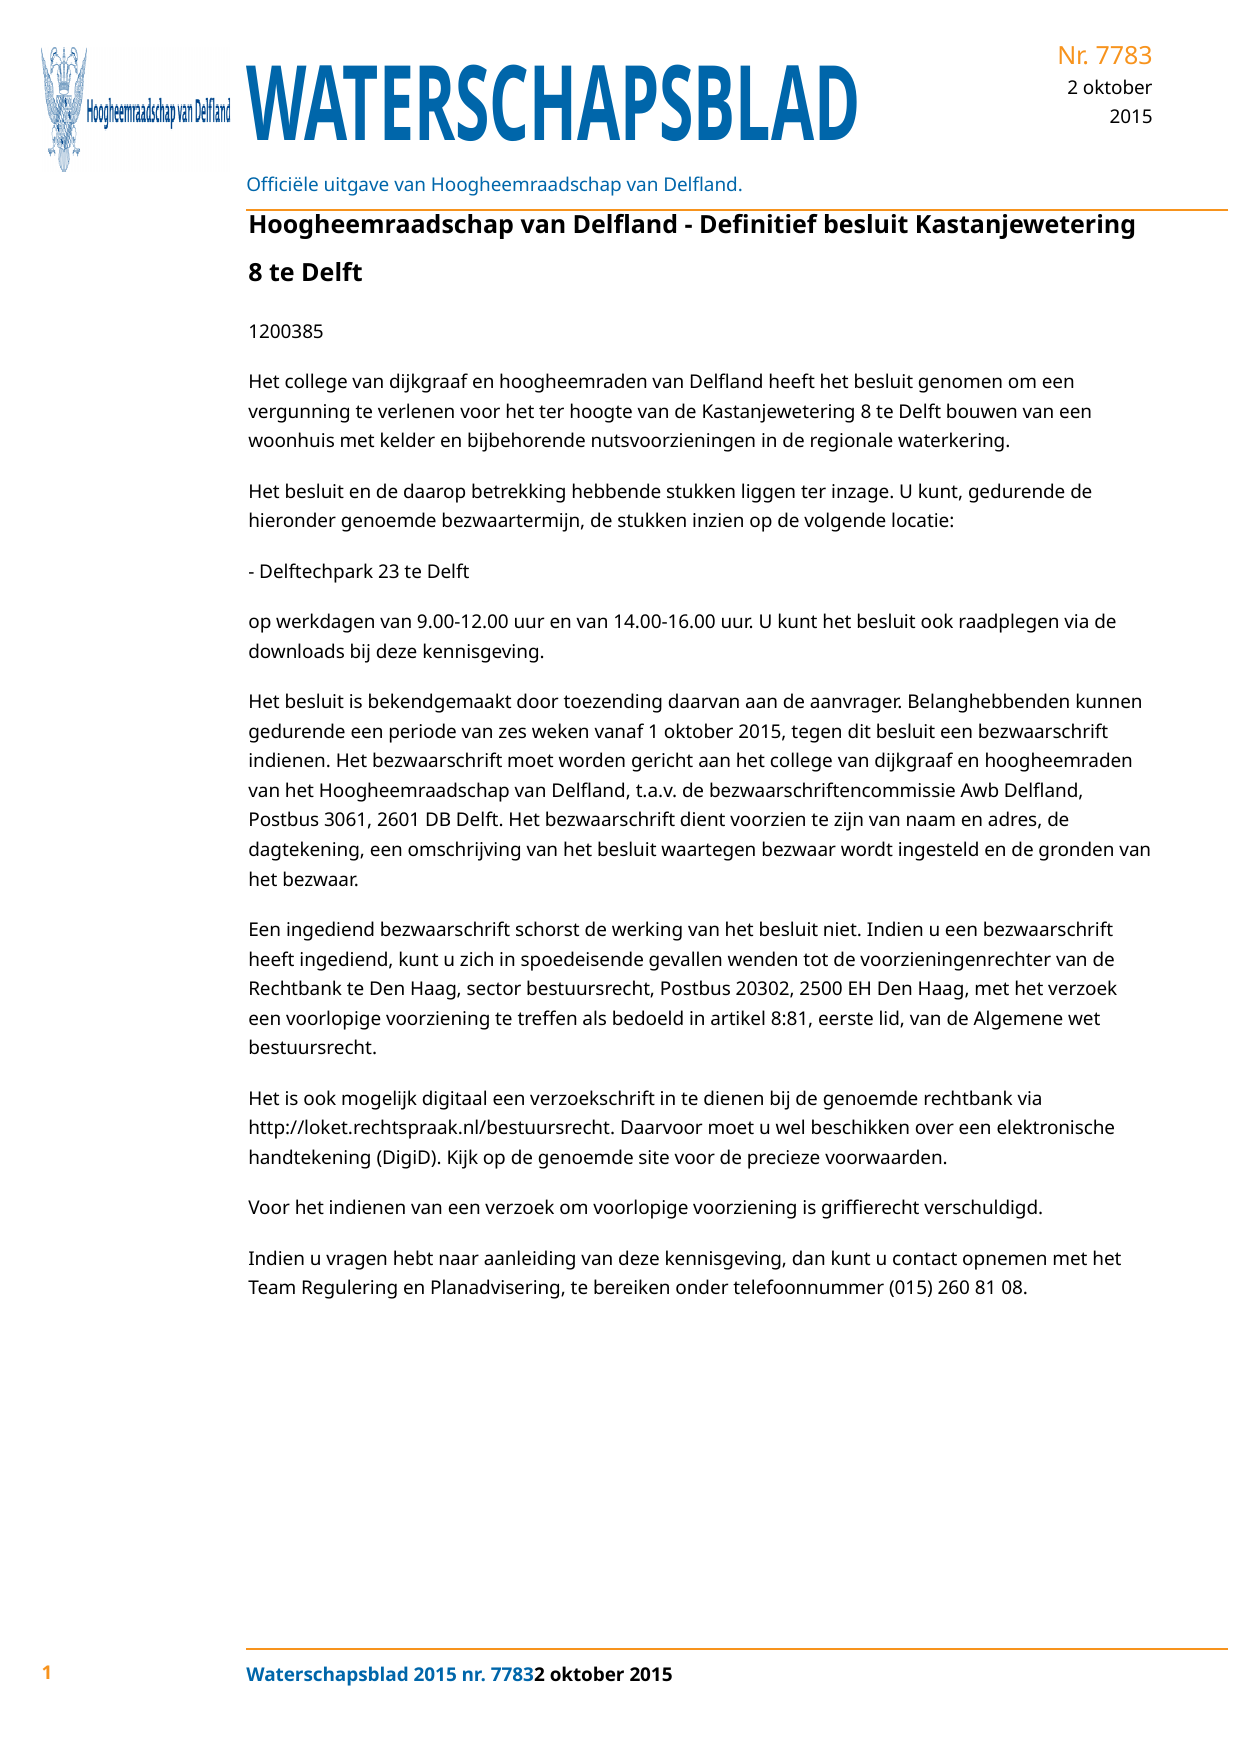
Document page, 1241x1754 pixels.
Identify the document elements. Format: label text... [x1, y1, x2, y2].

text 1200385 [248, 318, 1152, 344]
text Een ingediend bezwaarschrift schorst de werking van het besluit niet. Indien u een bezwaarschrift heeft ingediend, kunt u zich in spoedeisende gevallen wenden tot de voorzieningenrechter van de Rechtbank te Den Haag, sector bestuursrecht, Postbus 20302, 2500 EH Den Haag, met het verzoek een voorlopige voorziening te treffen als bedoeld in artikel 8:81, eerste lid, van de Algemene wet bestuursrecht. [248, 916, 1152, 1060]
text Indien u vragen hebt naar aanleiding van deze kennisgeving, dan kunt u contact opnemen met het Team Regulering en Planadvisering, te bereiken onder telefoonnummer (015) 260 81 08. [248, 1245, 1152, 1300]
text Het besluit en de daarop betrekking hebbende stukken liggen ter inzage. U kunt, gedurende de hieronder genoemde bezwaartermijn, de stukken inzien op de volgende locatie: [248, 478, 1152, 533]
picture [41, 47, 231, 172]
text Het college van dijkgraaf en hoogheemraden van Delfland heeft het besluit genomen om een vergunning te verlenen voor het ter hoogte van de Kastanjewetering 8 te Delft bouwen van een woonhuis met kelder en bijbehorende nutsvoorzieningen in de regionale waterkering. [248, 368, 1152, 453]
text Voor het indienen van een verzoek om voorlopige voorziening is griffierecht verschuldigd. [248, 1194, 1152, 1220]
text Het is ook mogelijk digitaal een verzoekschrift in te dienen bij de genoemde rechtbank via http://loket.rechtspraak.nl/bestuursrecht. Daarvoor moet u wel beschikken over een elektronische handtekening (DigiD). Kijk op de genoemde site voor de precieze voorwaarden. [248, 1085, 1152, 1170]
text - Delftechpark 23 te Delft [248, 558, 1152, 584]
text Het besluit is bekendgemaakt door toezending daarvan aan de aanvrager. Belanghebbenden kunnen gedurende een periode van zes weken vanaf 1 oktober 2015, tegen dit besluit een bezwaarschrift indienen. Het bezwaarschrift moet worden gericht aan het college van dijkgraaf en hoogheemraden van het Hoogheemraadschap van Delfland, t.a.v. de bezwaarschriftencommissie Awb Delfland, Postbus 3061, 2601 DB Delft. Het bezwaarschrift dient voorzien te zijn van naam en adres, de dagtekening, een omschrijving van het besluit waartegen bezwaar wordt ingesteld en de gronden van het bezwaar. [248, 688, 1152, 892]
text op werkdagen van 9.00-12.00 uur en van 14.00-16.00 uur. U kunt het besluit ook raadplegen via de downloads bij deze kennisgeving. [248, 608, 1152, 664]
text Hoogheemraadschap van Delfland - Definitief besluit Kastanjewetering 8 te Delft [248, 211, 1152, 288]
